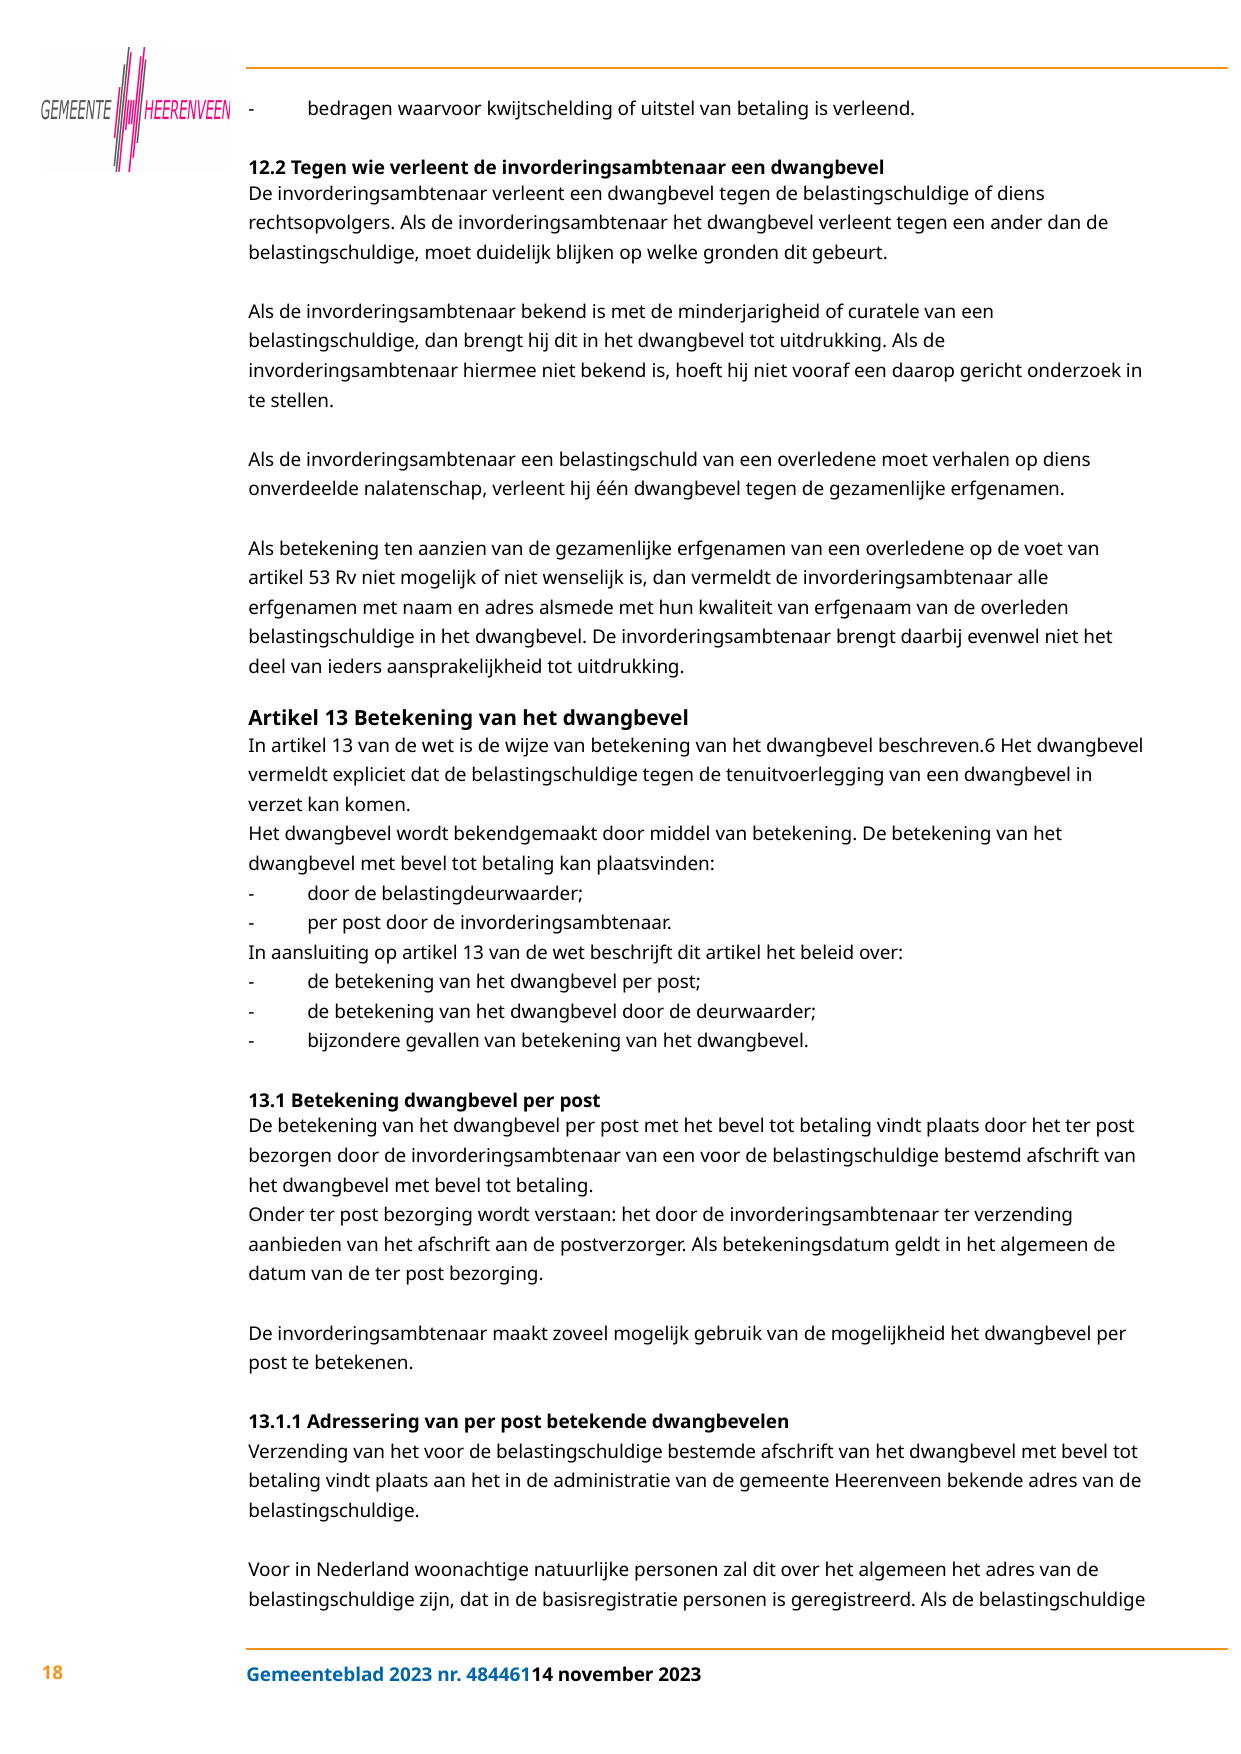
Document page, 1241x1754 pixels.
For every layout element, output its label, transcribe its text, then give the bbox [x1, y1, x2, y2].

text In artikel 13 van de wet is de wijze van betekening van het dwangbevel beschreven.6 Het dwangbevel vermeldt expliciet dat de belastingschuldige tegen de tenuitvoerlegging van een dwangbevel in verzet kan komen. [248, 732, 1152, 817]
text Als betekening ten aanzien van de gezamenlijke erfgenamen van een overledene op de voet van artikel 53 Rv niet mogelijk of niet wenselijk is, dan vermeldt de invorderingsambtenaar alle erfgenamen met naam en adres alsmede met hun kwaliteit van erfgenaam van de overleden belastingschuldige in het dwangbevel. De invorderingsambtenaar brengt daarbij evenwel niet het deel van ieders aansprakelijkheid tot uitdrukking. [248, 535, 1152, 679]
text Voor in Nederland woonachtige natuurlijke personen zal dit over het algemeen het adres van de belastingschuldige zijn, dat in de basisregistratie personen is geregistreerd. Als de belastingschuldige [248, 1556, 1152, 1612]
list per post door de invorderingsambtenaar. [248, 909, 1152, 935]
text Onder ter post bezorging wordt verstaan: het door de invorderingsambtenaar ter verzending aanbieden van het afschrift aan de postverzorger. Als betekeningsdatum geldt in het algemeen de datum van de ter post bezorging. [248, 1201, 1152, 1286]
text 12.2 Tegen wie verleent de invorderingsambtenaar een dwangbevel [248, 154, 1152, 180]
picture [41, 47, 231, 172]
text De invorderingsambtenaar maakt zoveel mogelijk gebruik van de mogelijkheid het dwangbevel per post te betekenen. [248, 1320, 1152, 1375]
text Als de invorderingsambtenaar een belastingschuld van een overledene moet verhalen op diens onverdeelde nalatenschap, verleent hij één dwangbevel tegen de gezamenlijke erfgenamen. [248, 446, 1152, 501]
text Artikel 13 Betekening van het dwangbevel [248, 703, 1152, 732]
list bijzondere gevallen van betekening van het dwangbevel. [248, 1028, 1152, 1053]
list de betekening van het dwangbevel per post; [248, 968, 1152, 994]
text Verzending van het voor de belastingschuldige bestemde afschrift van het dwangbevel met bevel tot betaling vindt plaats aan het in de administratie van de gemeente Heerenveen bekende adres van de belastingschuldige. [248, 1438, 1152, 1523]
list bedragen waarvoor kwijtschelding of uitstel van betaling is verleend. [248, 95, 1152, 121]
list de betekening van het dwangbevel door de deurwaarder; [248, 998, 1152, 1024]
text Als de invorderingsambtenaar bekend is met de minderjarigheid of curatele van een belastingschuldige, dan brengt hij dit in het dwangbevel tot uitdrukking. Als de invorderingsambtenaar hiermee niet bekend is, hoeft hij niet vooraf een daarop gericht onderzoek in te stellen. [248, 298, 1152, 412]
list door de belastingdeurwaarder; [248, 880, 1152, 906]
text 13.1 Betekening dwangbevel per post [248, 1087, 1152, 1113]
text 13.1.1 Adressering van per post betekende dwangbevelen [248, 1408, 1152, 1434]
text Het dwangbevel wordt bekendgemaakt door middel van betekening. De betekening van het dwangbevel met bevel tot betaling kan plaatsvinden: [248, 821, 1152, 876]
text In aansluiting op artikel 13 van de wet beschrijft dit artikel het beleid over: [248, 939, 1152, 965]
text De invorderingsambtenaar verleent een dwangbevel tegen de belastingschuldige of diens rechtsopvolgers. Als de invorderingsambtenaar het dwangbevel verleent tegen een ander dan de belastingschuldige, moet duidelijk blijken op welke gronden dit gebeurt. [248, 180, 1152, 264]
text De betekening van het dwangbevel per post met het bevel tot betaling vindt plaats door het ter post bezorgen door de invorderingsambtenaar van een voor de belastingschuldige bestemd afschrift van het dwangbevel met bevel tot betaling. [248, 1113, 1152, 1197]
